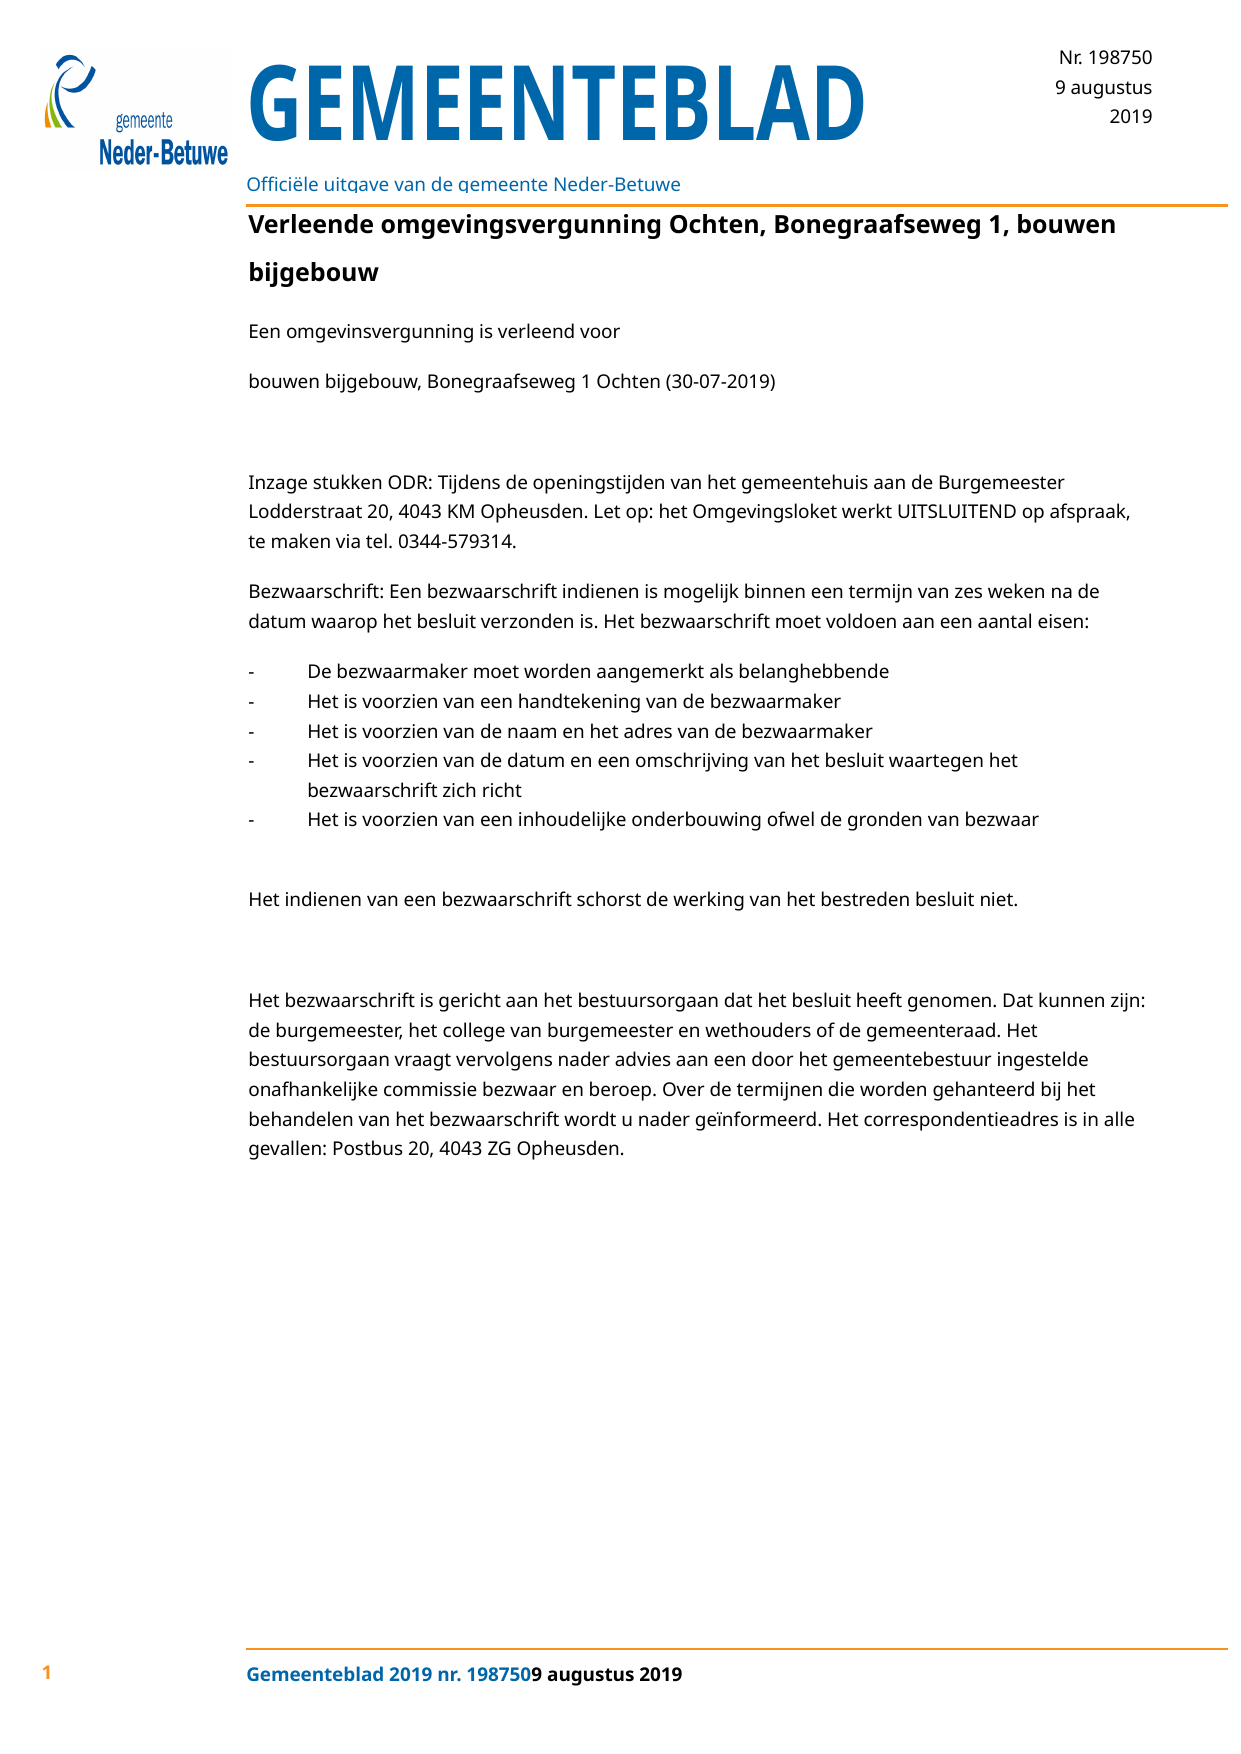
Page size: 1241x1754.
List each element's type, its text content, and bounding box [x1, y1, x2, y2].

text Een omgevinsvergunning is verleend voor [248, 318, 1152, 344]
text Het indienen van een bezwaarschrift schorst de werking van het bestreden besluit niet. [248, 887, 1152, 912]
list Het is voorzien van een inhoudelijke onderbouwing ofwel de gronden van bezwaar [248, 807, 1152, 832]
text Het bezwaarschrift is gericht aan het bestuursorgaan dat het besluit heeft genomen. Dat kunnen zijn: de burgemeester, het college van burgemeester en wethouders of de gemeenteraad. Het bestuursorgaan vraagt vervolgens nader advies aan een door het gemeentebestuur ingestelde onafhankelijke commissie bezwaar en beroep. Over de termijnen die worden gehanteerd bij het behandelen van het bezwaarschrift wordt u nader geïnformeerd. Het correspondentieadres is in alle gevallen: Postbus 20, 4043 ZG Opheusden. [248, 987, 1152, 1161]
list De bezwaarmaker moet worden aangemerkt als belanghebbende [248, 659, 1152, 684]
text Verleende omgevingsvergunning Ochten, Bonegraafseweg 1, bouwen bijgebouw [248, 207, 1152, 288]
text bouwen bijgebouw, Bonegraafseweg 1 Ochten (30-07-2019) [248, 368, 1152, 394]
text Bezwaarschrift: Een bezwaarschrift indienen is mogelijk binnen een termijn van zes weken na de datum waarop het besluit verzonden is. Het bezwaarschrift moet voldoen aan een aantal eisen: [248, 579, 1152, 634]
picture [41, 47, 231, 172]
list Het is voorzien van een handtekening van de bezwaarmaker [248, 688, 1152, 714]
text Inzage stukken ODR: Tijdens de openingstijden van het gemeentehuis aan de Burgemeester Lodderstraat 20, 4043 KM Opheusden. Let op: het Omgevingsloket werkt UITSLUITEND op afspraak, te maken via tel. 0344-579314. [248, 469, 1152, 554]
list Het is voorzien van de datum en een omschrijving van het besluit waartegen het bezwaarschrift zich richt [248, 747, 1152, 803]
list Het is voorzien van de naam en het adres van de bezwaarmaker [248, 718, 1152, 744]
